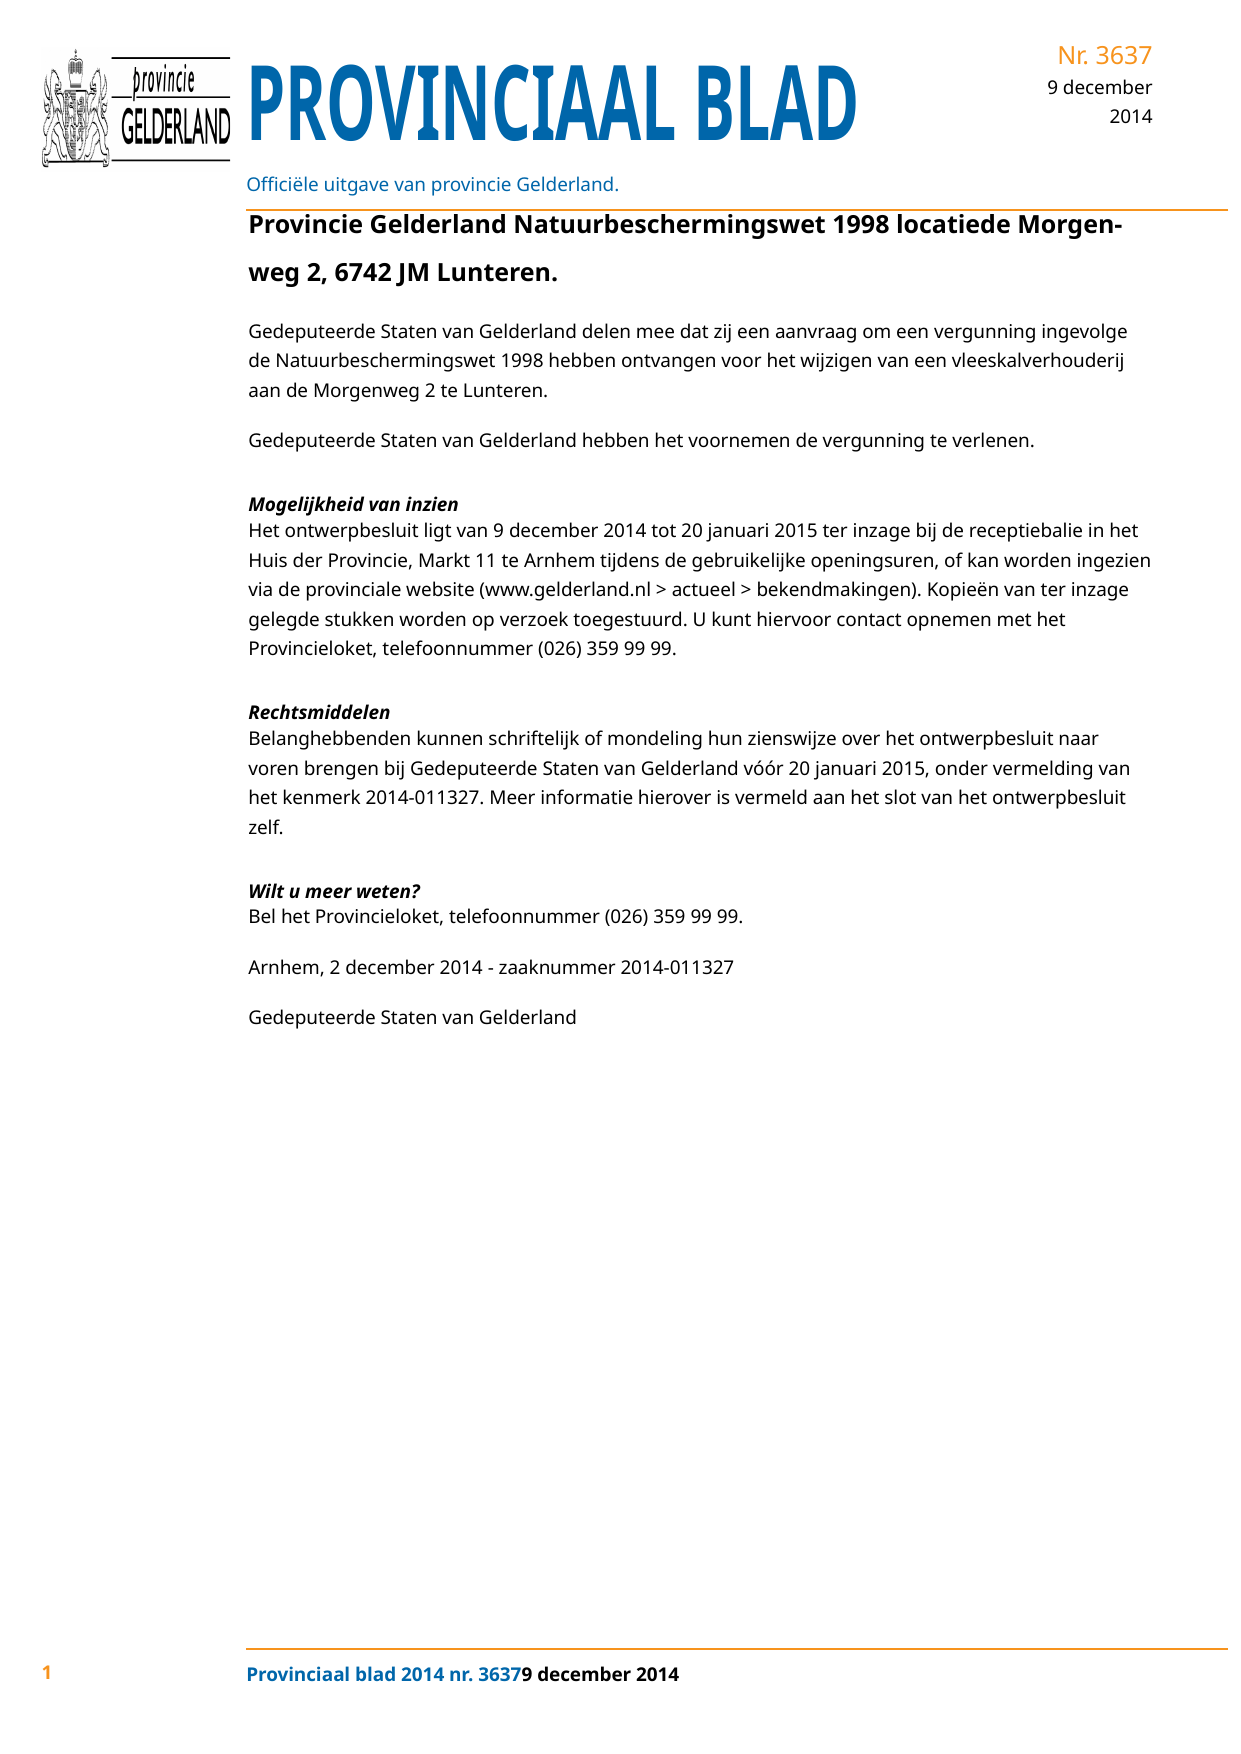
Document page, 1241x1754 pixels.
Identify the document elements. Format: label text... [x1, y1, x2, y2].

text Het ontwerpbesluit ligt van 9 december 2014 tot 20 januari 2015 ter inzage bij de receptiebalie in het Huis der Provincie, Markt 11 te Arnhem tijdens de gebruikelijke openingsuren, of kan worden ingezien via de provinciale website (www.gelderland.nl > actueel > bekendmakingen). Kopieën van ter inzage gelegde stukken worden op verzoek toegestuurd. U kunt hiervoor contact opnemen met het Provincieloket, telefoonnummer (026) 359 99 99. [248, 517, 1152, 661]
text Gedeputeerde Staten van Gelderland delen mee dat zij een aanvraag om een vergunning ingevolge de Natuurbeschermingswet 1998 hebben ontvangen voor het wijzigen van een vleeskalverhouderij aan de Morgenweg 2 te Lunteren. [248, 318, 1152, 403]
text Mogelijkheid van inzien [248, 491, 1152, 517]
text Belanghebbenden kunnen schriftelijk of mondeling hun zienswijze over het ontwerpbesluit naar voren brengen bij Gedeputeerde Staten van Gelderland vóór 20 januari 2015, onder vermelding van het kenmerk 2014-011327. Meer informatie hierover is vermeld aan het slot van het ontwerpbesluit zelf. [248, 725, 1152, 840]
text Provincie Gelderland Natuurbeschermingswet 1998 locatiede Morgen-weg 2, 6742 JM Lunteren. [248, 211, 1152, 288]
text Gedeputeerde Staten van Gelderland hebben het voornemen de vergunning te verlenen. [248, 427, 1152, 453]
text Wilt u meer weten? [248, 878, 1152, 904]
text Rechtsmiddelen [248, 699, 1152, 725]
picture [41, 47, 231, 172]
text Bel het Provincieloket, telefoonnummer (026) 359 99 99. [248, 904, 1152, 929]
text Gedeputeerde Staten van Gelderland [248, 1004, 1152, 1030]
text Arnhem, 2 december 2014 - zaaknummer 2014-011327 [248, 954, 1152, 980]
